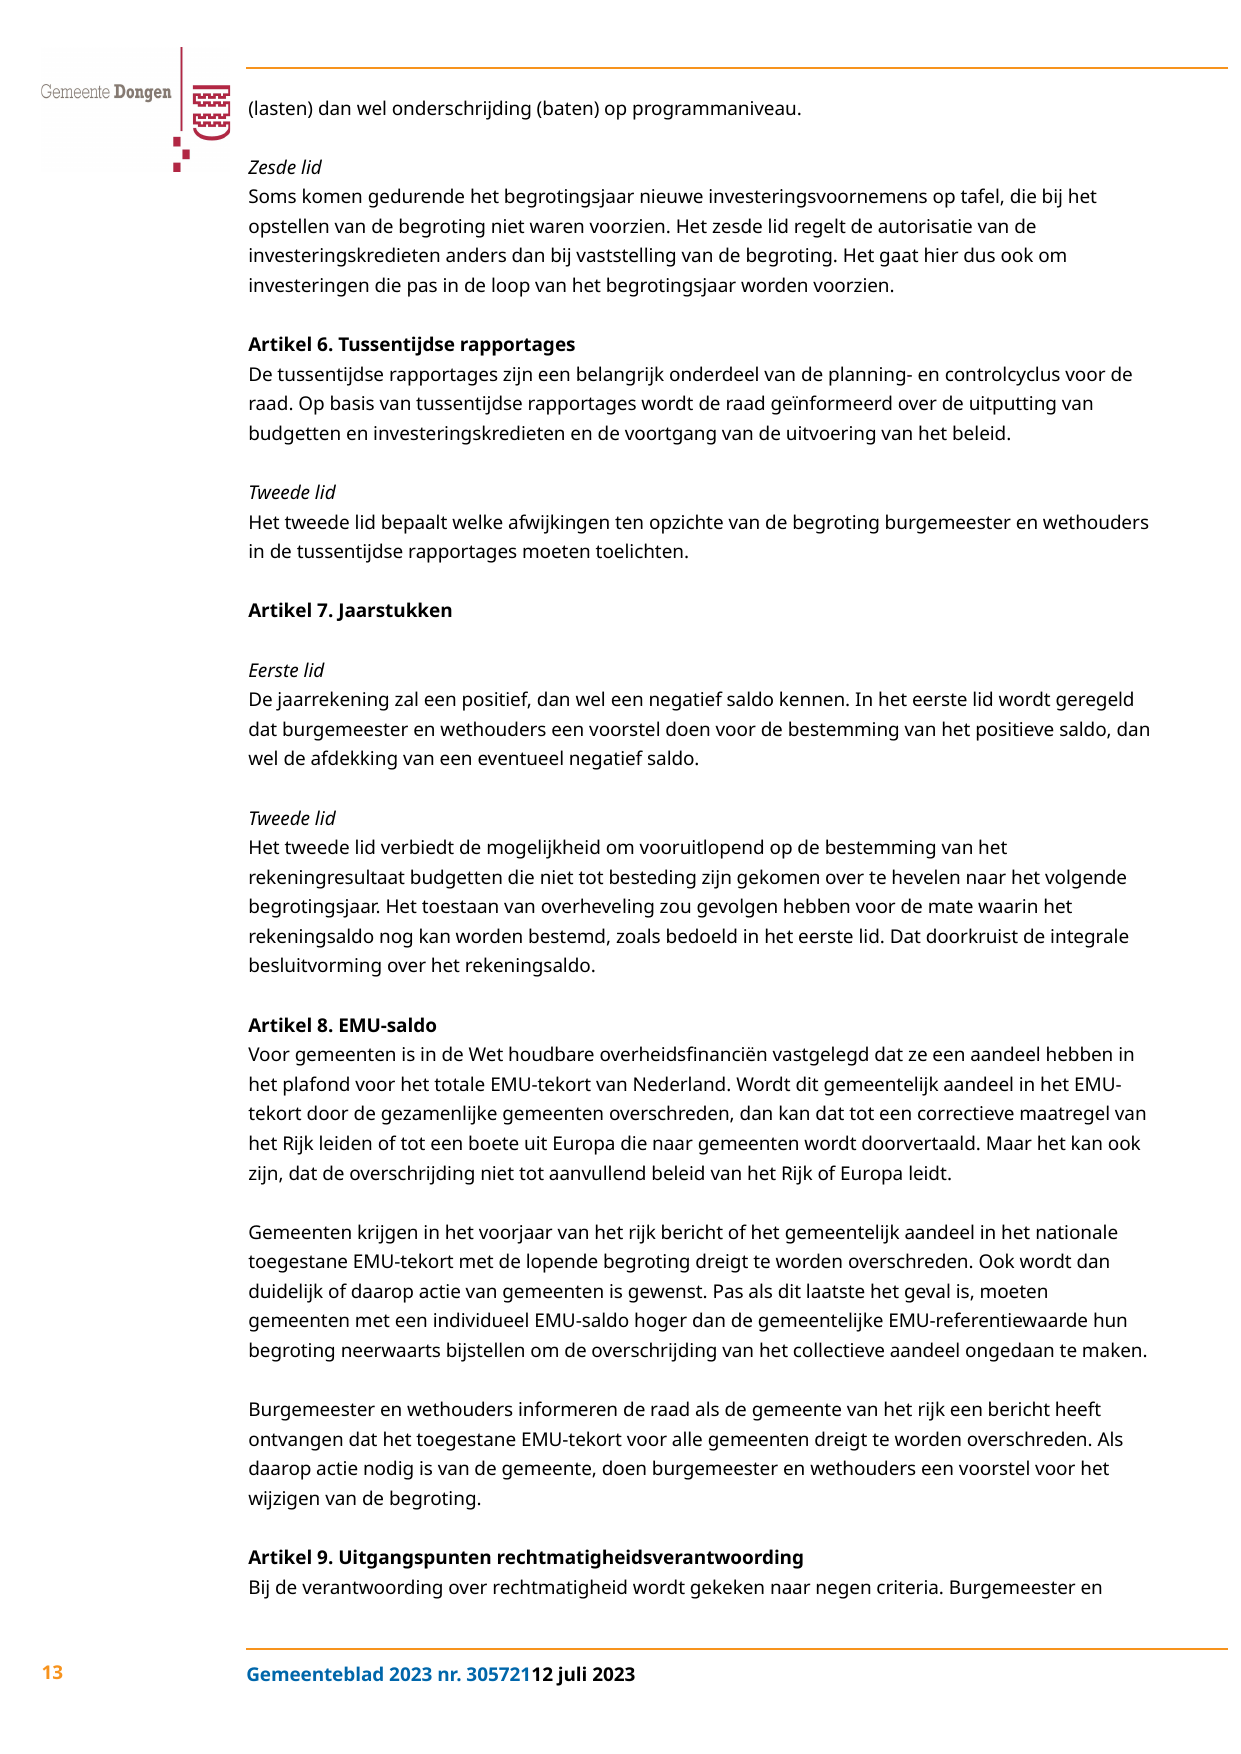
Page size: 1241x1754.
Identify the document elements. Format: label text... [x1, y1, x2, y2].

text Het tweede lid bepaalt welke afwijkingen ten opzichte van de begroting burgemeester en wethouders in de tussentijdse rapportages moeten toelichten. [248, 509, 1152, 564]
text Burgemeester en wethouders informeren de raad als de gemeente van het rijk een bericht heeft ontvangen dat het toegestane EMU-tekort voor alle gemeenten dreigt te worden overschreden. Als daarop actie nodig is van de gemeente, doen burgemeester en wethouders een voorstel voor het wijzigen van de begroting. [248, 1396, 1152, 1511]
text Tweede lid [248, 805, 1152, 831]
text Tweede lid [248, 479, 1152, 505]
text Zesde lid [248, 154, 1152, 180]
text Artikel 9. Uitgangspunten rechtmatigheidsverantwoording [248, 1544, 1152, 1570]
text De jaarrekening zal een positief, dan wel een negatief saldo kennen. In het eerste lid wordt geregeld dat burgemeester en wethouders een voorstel doen voor de bestemming van het positieve saldo, dan wel de afdekking van een eventueel negatief saldo. [248, 686, 1152, 771]
text Het tweede lid verbiedt de mogelijkheid om vooruitlopend op de bestemming van het rekeningresultaat budgetten die niet tot besteding zijn gekomen over te hevelen naar het volgende begrotingsjaar. Het toestaan van overheveling zou gevolgen hebben voor de mate waarin het rekeningsaldo nog kan worden bestemd, zoals bedoeld in het eerste lid. Dat doorkruist de integrale besluitvorming over het rekeningsaldo. [248, 834, 1152, 978]
text Soms komen gedurende het begrotingsjaar nieuwe investeringsvoornemens op tafel, die bij het opstellen van de begroting niet waren voorzien. Het zesde lid regelt de autorisatie van de investeringskredieten anders dan bij vaststelling van de begroting. Het gaat hier dus ook om investeringen die pas in de loop van het begrotingsjaar worden voorzien. [248, 183, 1152, 298]
text Artikel 6. Tussentijdse rapportages [248, 331, 1152, 357]
text Artikel 8. EMU-saldo [248, 1012, 1152, 1038]
text Voor gemeenten is in de Wet houdbare overheidsfinanciën vastgelegd dat ze een aandeel hebben in het plafond voor het totale EMU-tekort van Nederland. Wordt dit gemeentelijk aandeel in het EMU-tekort door de gezamenlijke gemeenten overschreden, dan kan dat tot een correctieve maatregel van het Rijk leiden of tot een boete uit Europa die naar gemeenten wordt doorvertaald. Maar het kan ook zijn, dat de overschrijding niet tot aanvullend beleid van het Rijk of Europa leidt. [248, 1041, 1152, 1186]
text Gemeenten krijgen in het voorjaar van het rijk bericht of het gemeentelijk aandeel in het nationale toegestane EMU-tekort met de lopende begroting dreigt te worden overschreden. Ook wordt dan duidelijk of daarop actie van gemeenten is gewenst. Pas als dit laatste het geval is, moeten gemeenten met een individueel EMU-saldo hoger dan de gemeentelijke EMU-referentiewaarde hun begroting neerwaarts bijstellen om de overschrijding van het collectieve aandeel ongedaan te maken. [248, 1219, 1152, 1363]
text Artikel 7. Jaarstukken [248, 598, 1152, 623]
picture [41, 47, 231, 172]
text De tussentijdse rapportages zijn een belangrijk onderdeel van de planning- en controlcyclus voor de raad. Op basis van tussentijdse rapportages wordt de raad geïnformeerd over de uitputting van budgetten en investeringskredieten en de voortgang van de uitvoering van het beleid. [248, 361, 1152, 446]
text Eerste lid [248, 657, 1152, 683]
text (lasten) dan wel onderschrijding (baten) op programmaniveau. [248, 95, 1152, 121]
text Bij de verantwoording over rechtmatigheid wordt gekeken naar negen criteria. Burgemeester en [248, 1574, 1152, 1600]
